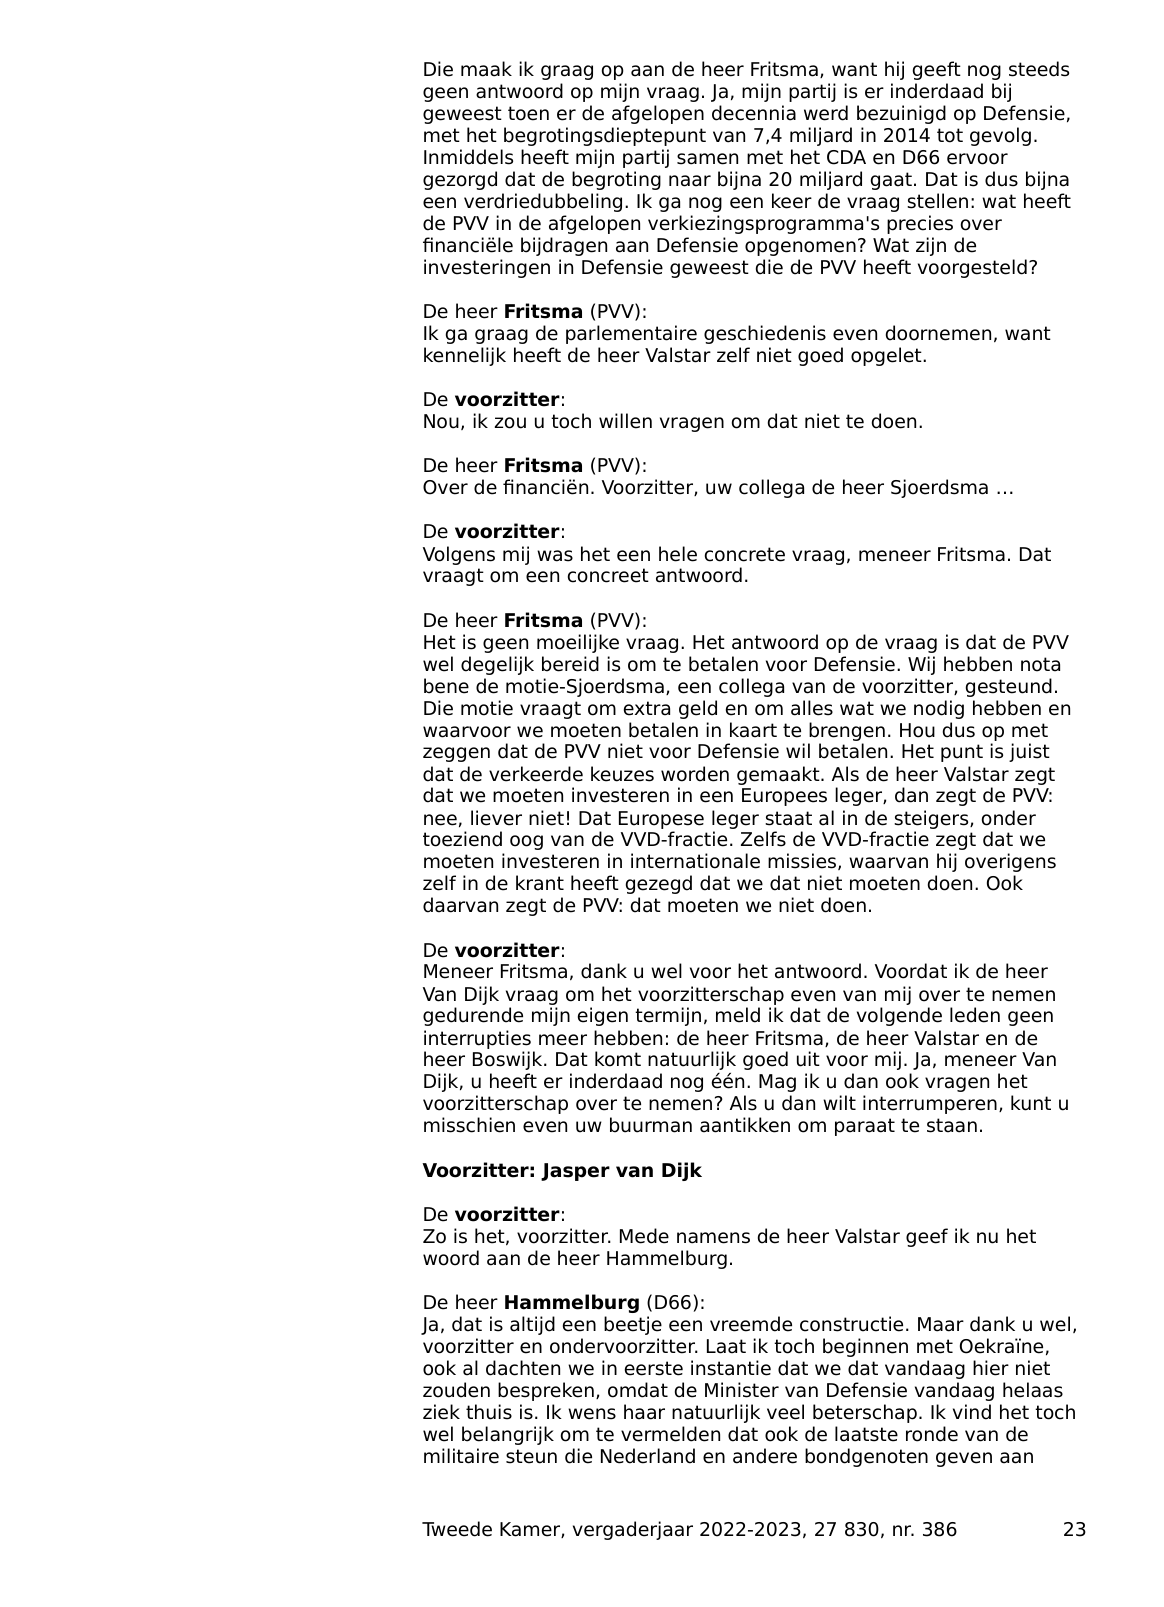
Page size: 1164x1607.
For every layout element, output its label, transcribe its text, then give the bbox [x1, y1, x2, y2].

text Over de financiën. Voorzitter, uw collega de heer Sjoerdsma … [422, 477, 1087, 499]
text De voorzitter: [422, 1204, 1087, 1226]
text De voorzitter: [422, 939, 1087, 961]
text Zo is het, voorzitter. Mede namens de heer Valstar geef ik nu het woord aan de heer Hammelburg. [422, 1226, 1087, 1269]
text Het is geen moeilijke vraag. Het antwoord op de vraag is dat de PVV wel degelijk bereid is om te betalen voor Defensie. Wij hebben nota bene de motie-Sjoerdsma, een collega van de voorzitter, gesteund. Die motie vraagt om extra geld en om alles wat we nodig hebben en waarvoor we moeten betalen in kaart te brengen. Hou dus op met zeggen dat de PVV niet voor Defensie wil betalen. Het punt is juist dat de verkeerde keuzes worden gemaakt. Als de heer Valstar zegt dat we moeten investeren in een Europees leger, dan zegt de PVV: nee, liever niet! Dat Europese leger staat al in de steigers, onder toeziend oog van de VVD-fractie. Zelfs de VVD-fractie zegt dat we moeten investeren in internationale missies, waarvan hij overigens zelf in de krant heeft gezegd dat we dat niet moeten doen. Ook daarvan zegt de PVV: dat moeten we niet doen. [422, 632, 1087, 917]
text De heer Fritsma (PVV): [422, 609, 1087, 632]
text De voorzitter: [422, 389, 1087, 411]
text De heer Hammelburg (D66): [422, 1292, 1087, 1314]
text De heer Fritsma (PVV): [422, 301, 1087, 323]
text De heer Fritsma (PVV): [422, 455, 1087, 477]
text De voorzitter: [422, 521, 1087, 543]
text Volgens mij was het een hele concrete vraag, meneer Fritsma. Dat vraagt om een concreet antwoord. [422, 543, 1087, 587]
text Voorzitter: Jasper van Dijk [422, 1159, 1087, 1181]
text Meneer Fritsma, dank u wel voor het antwoord. Voordat ik de heer Van Dijk vraag om het voorzitterschap even van mij over te nemen gedurende mijn eigen termijn, meld ik dat de volgende leden geen interrupties meer hebben: de heer Fritsma, de heer Valstar en de heer Boswijk. Dat komt natuurlijk goed uit voor mij. Ja, meneer Van Dijk, u heeft er inderdaad nog één. Mag ik u dan ook vragen het voorzitterschap over te nemen? Als u dan wilt interrumperen, kunt u misschien even uw buurman aantikken om paraat te staan. [422, 961, 1087, 1137]
text Ik ga graag de parlementaire geschiedenis even doornemen, want kennelijk heeft de heer Valstar zelf niet goed opgelet. [422, 323, 1087, 367]
text Die maak ik graag op aan de heer Fritsma, want hij geeft nog steeds geen antwoord op mijn vraag. Ja, mijn partij is er inderdaad bij geweest toen er de afgelopen decennia werd bezuinigd op Defensie, met het begrotingsdieptepunt van 7,4 miljard in 2014 tot gevolg. Inmiddels heeft mijn partij samen met het CDA en D66 ervoor gezorgd dat de begroting naar bijna 20 miljard gaat. Dat is dus bijna een verdriedubbeling. Ik ga nog een keer de vraag stellen: wat heeft de PVV in de afgelopen verkiezingsprogramma's precies over financiële bijdragen aan Defensie opgenomen? Wat zijn de investeringen in Defensie geweest die de PVV heeft voorgesteld? [422, 59, 1087, 279]
text Ja, dat is altijd een beetje een vreemde constructie. Maar dank u wel, voorzitter en ondervoorzitter. Laat ik toch beginnen met Oekraïne, ook al dachten we in eerste instantie dat we dat vandaag hier niet zouden bespreken, omdat de Minister van Defensie vandaag helaas ziek thuis is. Ik wens haar natuurlijk veel beterschap. Ik vind het toch wel belangrijk om te vermelden dat ook de laatste ronde van de militaire steun die Nederland en andere bondgenoten geven aan [422, 1314, 1087, 1468]
text Nou, ik zou u toch willen vragen om dat niet te doen. [422, 411, 1087, 433]
